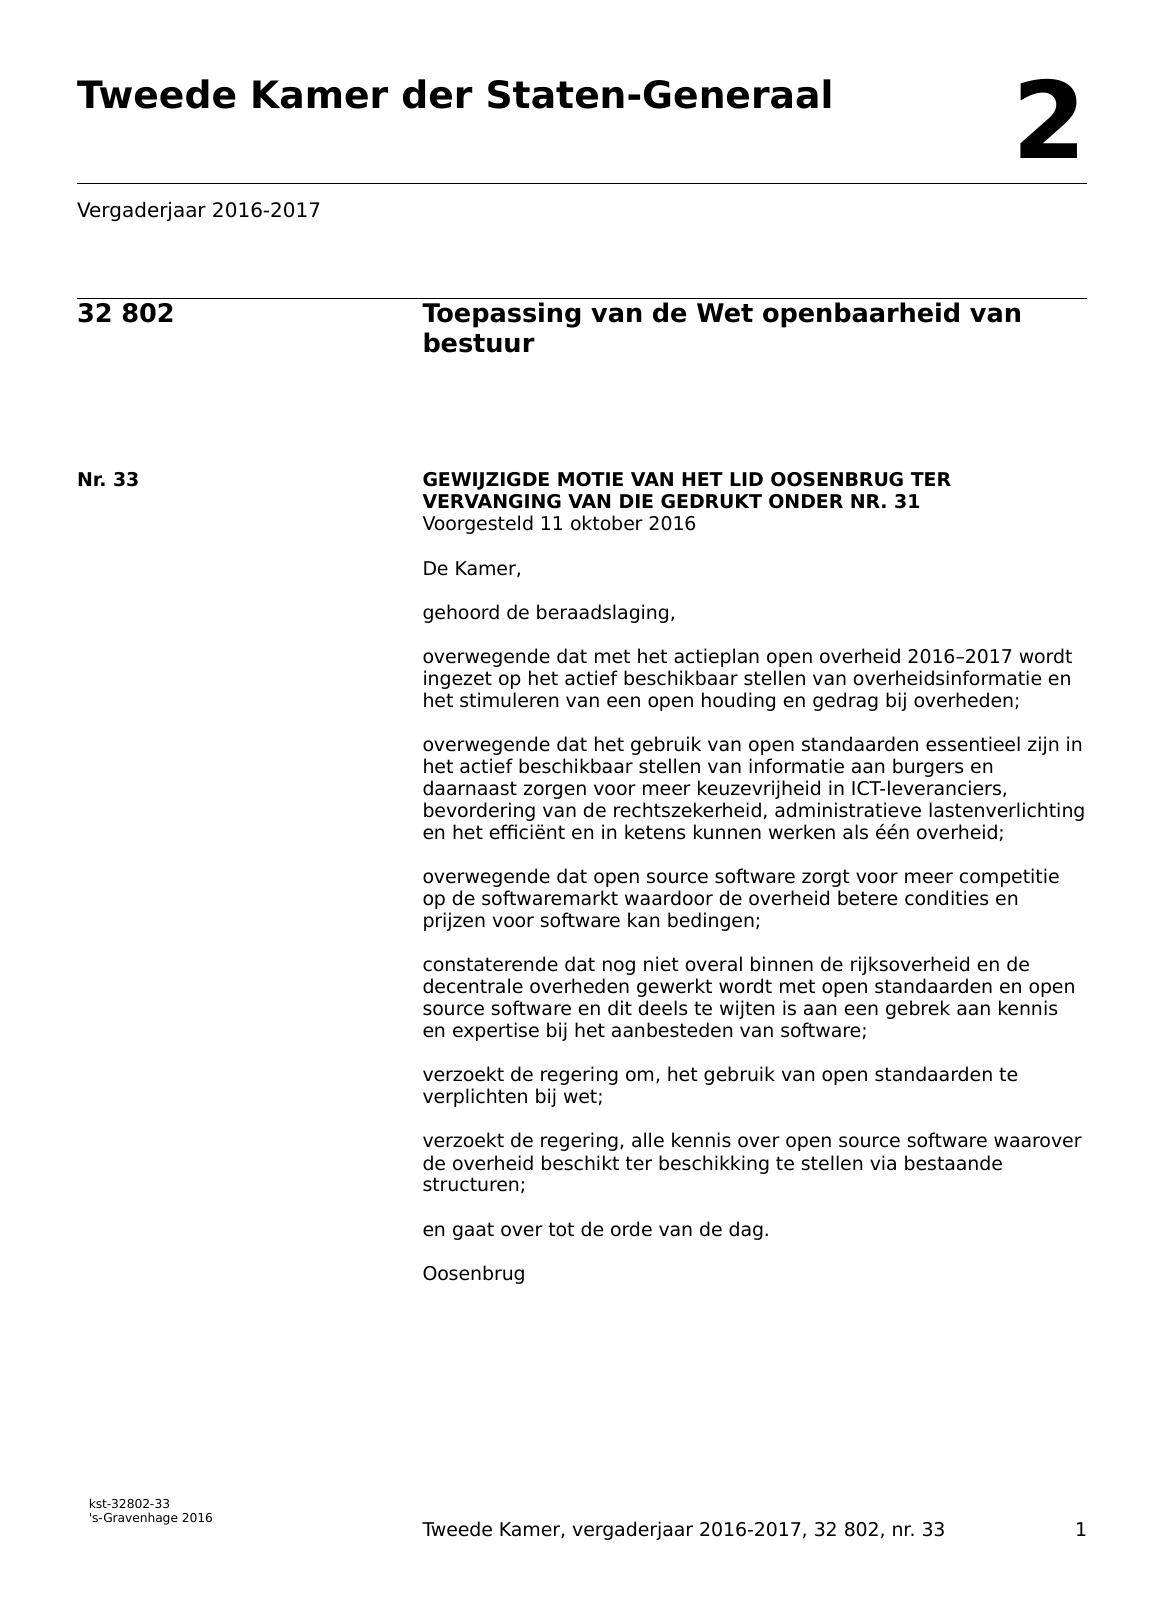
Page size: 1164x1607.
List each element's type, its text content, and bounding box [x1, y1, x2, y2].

text De Kamer, [422, 557, 1087, 579]
text kst-32802-33 [88, 1497, 323, 1511]
text verzoekt de regering om, het gebruik van open standaarden te verplichten bij wet; [422, 1064, 1087, 1108]
text 's-Gravenhage 2016 [88, 1511, 323, 1525]
text overwegende dat open source software zorgt voor meer competitie op de softwaremarkt waardoor de overheid betere condities en prijzen voor software kan bedingen; [422, 866, 1087, 932]
text en gaat over tot de orde van de dag. [422, 1218, 1087, 1241]
text verzoekt de regering, alle kennis over open source software waarover de overheid beschikt ter beschikking te stellen via bestaande structuren; [422, 1130, 1087, 1196]
table_header Tweede Kamer der Staten-Generaal [77, 59, 886, 183]
text overwegende dat het gebruik van open standaarden essentieel zijn in het actief beschikbaar stellen van informatie aan burgers en daarnaast zorgen voor meer keuzevrijheid in ICT-leveranciers, bevordering van de rechtszekerheid, administratieve lastenverlichting en het efficiënt en in ketens kunnen werken als één overheid; [422, 734, 1087, 844]
text Oosenbrug [422, 1263, 1087, 1285]
subtitle Nr. 33 GEWIJZIGDE MOTIE VAN HET LID OOSENBRUG TER VERVANGING VAN DIE GEDRUKT ONDER NR. 31 [77, 469, 1087, 513]
table_cell Vergaderjaar 2016-2017 [77, 184, 1087, 298]
text gehoord de beraadslaging, [422, 602, 1087, 624]
text constaterende dat nog niet overal binnen de rijksoverheid en de decentrale overheden gewerkt wordt met open standaarden en open source software en dit deels te wijten is aan een gebrek aan kennis en expertise bij het aanbesteden van software; [422, 954, 1087, 1042]
table_header 2 [886, 59, 1087, 183]
subtitle 32 802 Toepassing van de Wet openbaarheid van bestuur [77, 299, 1087, 358]
text Voorgesteld 11 oktober 2016 [422, 513, 1087, 535]
text overwegende dat met het actieplan open overheid 2016–2017 wordt ingezet op het actief beschikbaar stellen van overheidsinformatie en het stimuleren van een open houding en gedrag bij overheden; [422, 646, 1087, 712]
